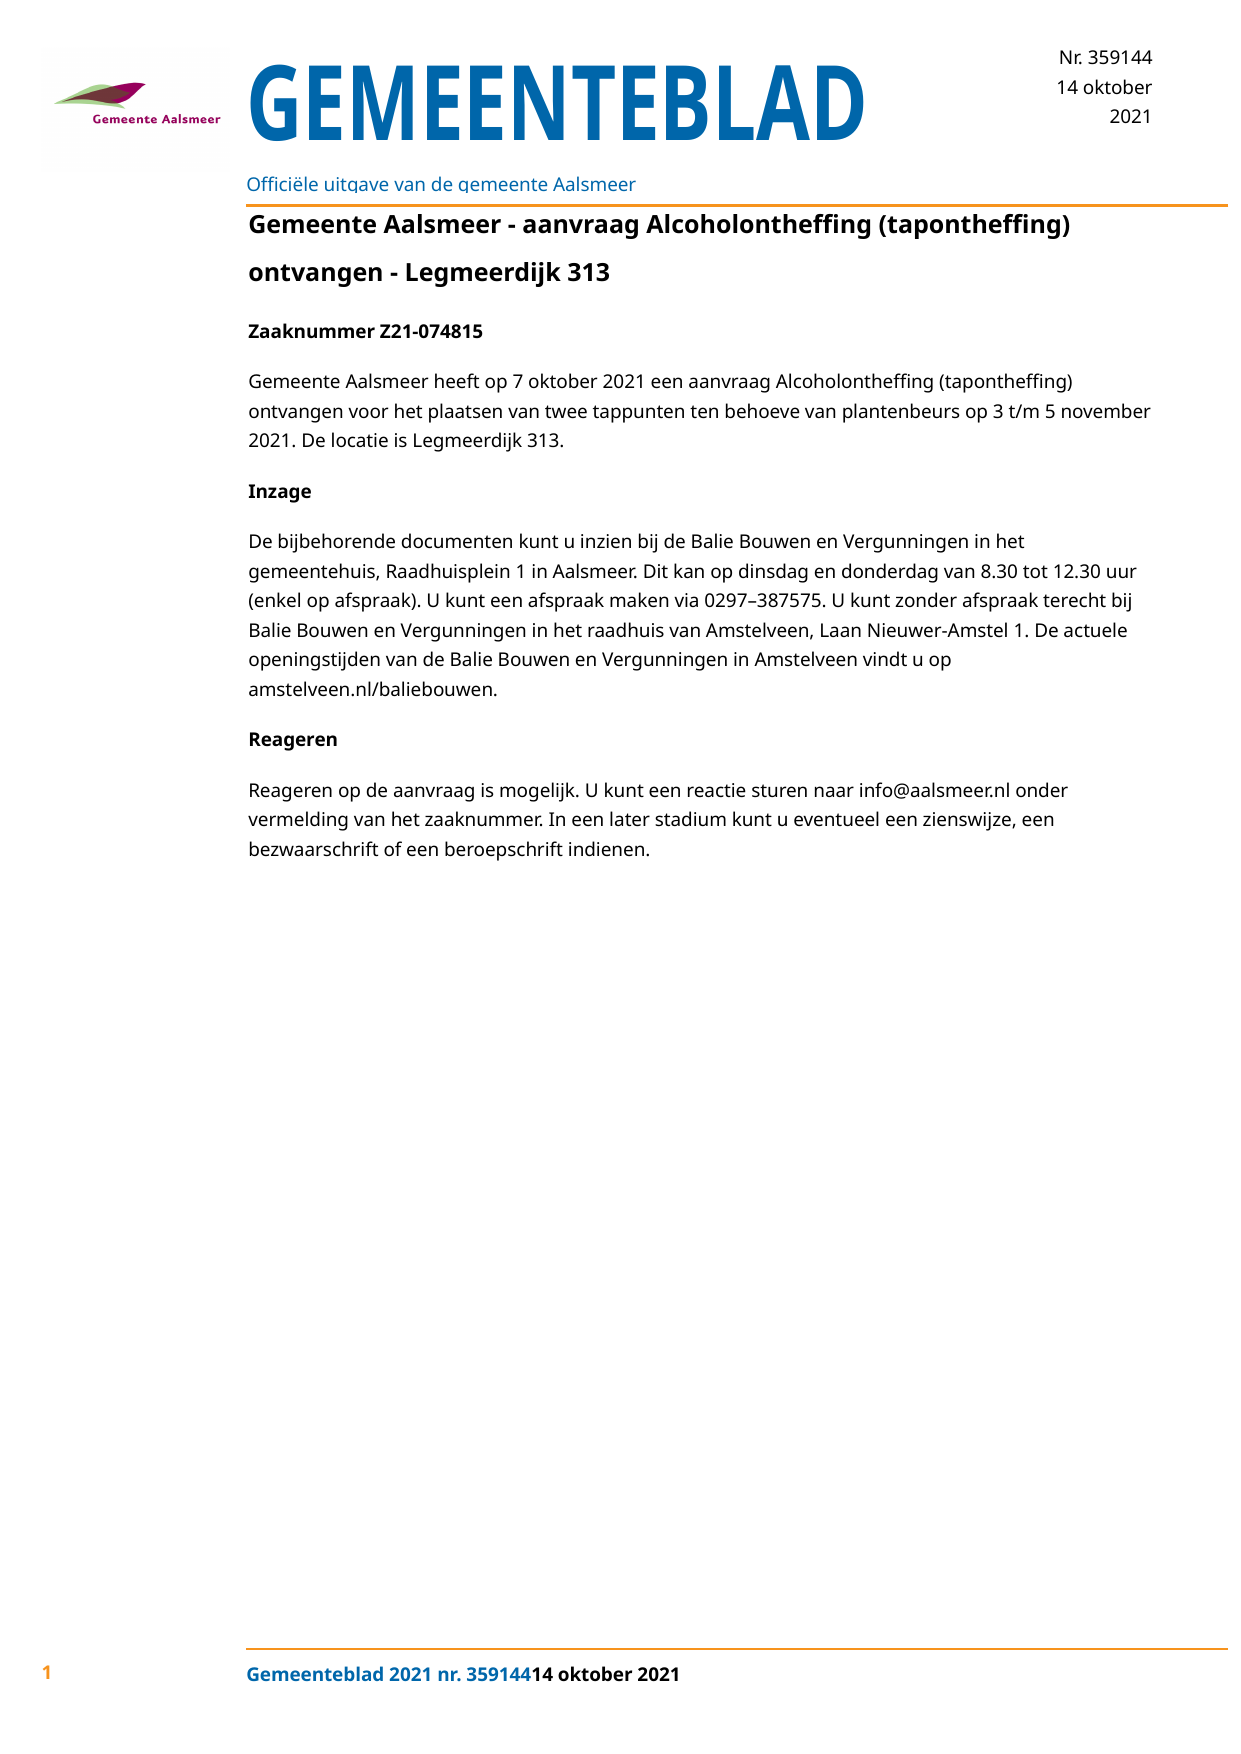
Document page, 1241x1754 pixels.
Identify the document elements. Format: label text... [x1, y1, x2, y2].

picture [41, 47, 231, 172]
text Gemeente Aalsmeer heeft op 7 oktober 2021 een aanvraag Alcoholontheffing (tapontheffing) ontvangen voor het plaatsen van twee tappunten ten behoeve van plantenbeurs op 3 t/m 5 november 2021. De locatie is Legmeerdijk 313. [248, 368, 1152, 453]
text Inzage [248, 478, 1152, 504]
text Gemeente Aalsmeer - aanvraag Alcoholontheffing (tapontheffing) ontvangen - Legmeerdijk 313 [248, 207, 1152, 288]
text Reageren [248, 727, 1152, 752]
text Zaaknummer Z21-074815 [248, 318, 1152, 344]
text De bijbehorende documenten kunt u inzien bij de Balie Bouwen en Vergunningen in het gemeentehuis, Raadhuisplein 1 in Aalsmeer. Dit kan op dinsdag en donderdag van 8.30 tot 12.30 uur (enkel op afspraak). U kunt een afspraak maken via 0297–387575. U kunt zonder afspraak terecht bij Balie Bouwen en Vergunningen in het raadhuis van Amstelveen, Laan Nieuwer-Amstel 1. De actuele openingstijden van de Balie Bouwen en Vergunningen in Amstelveen vindt u op amstelveen.nl/baliebouwen. [248, 528, 1152, 702]
text Reageren op de aanvraag is mogelijk. U kunt een reactie sturen naar info@aalsmeer.nl onder vermelding van het zaaknummer. In een later stadium kunt u eventueel een zienswijze, een bezwaarschrift of een beroepschrift indienen. [248, 777, 1152, 862]
